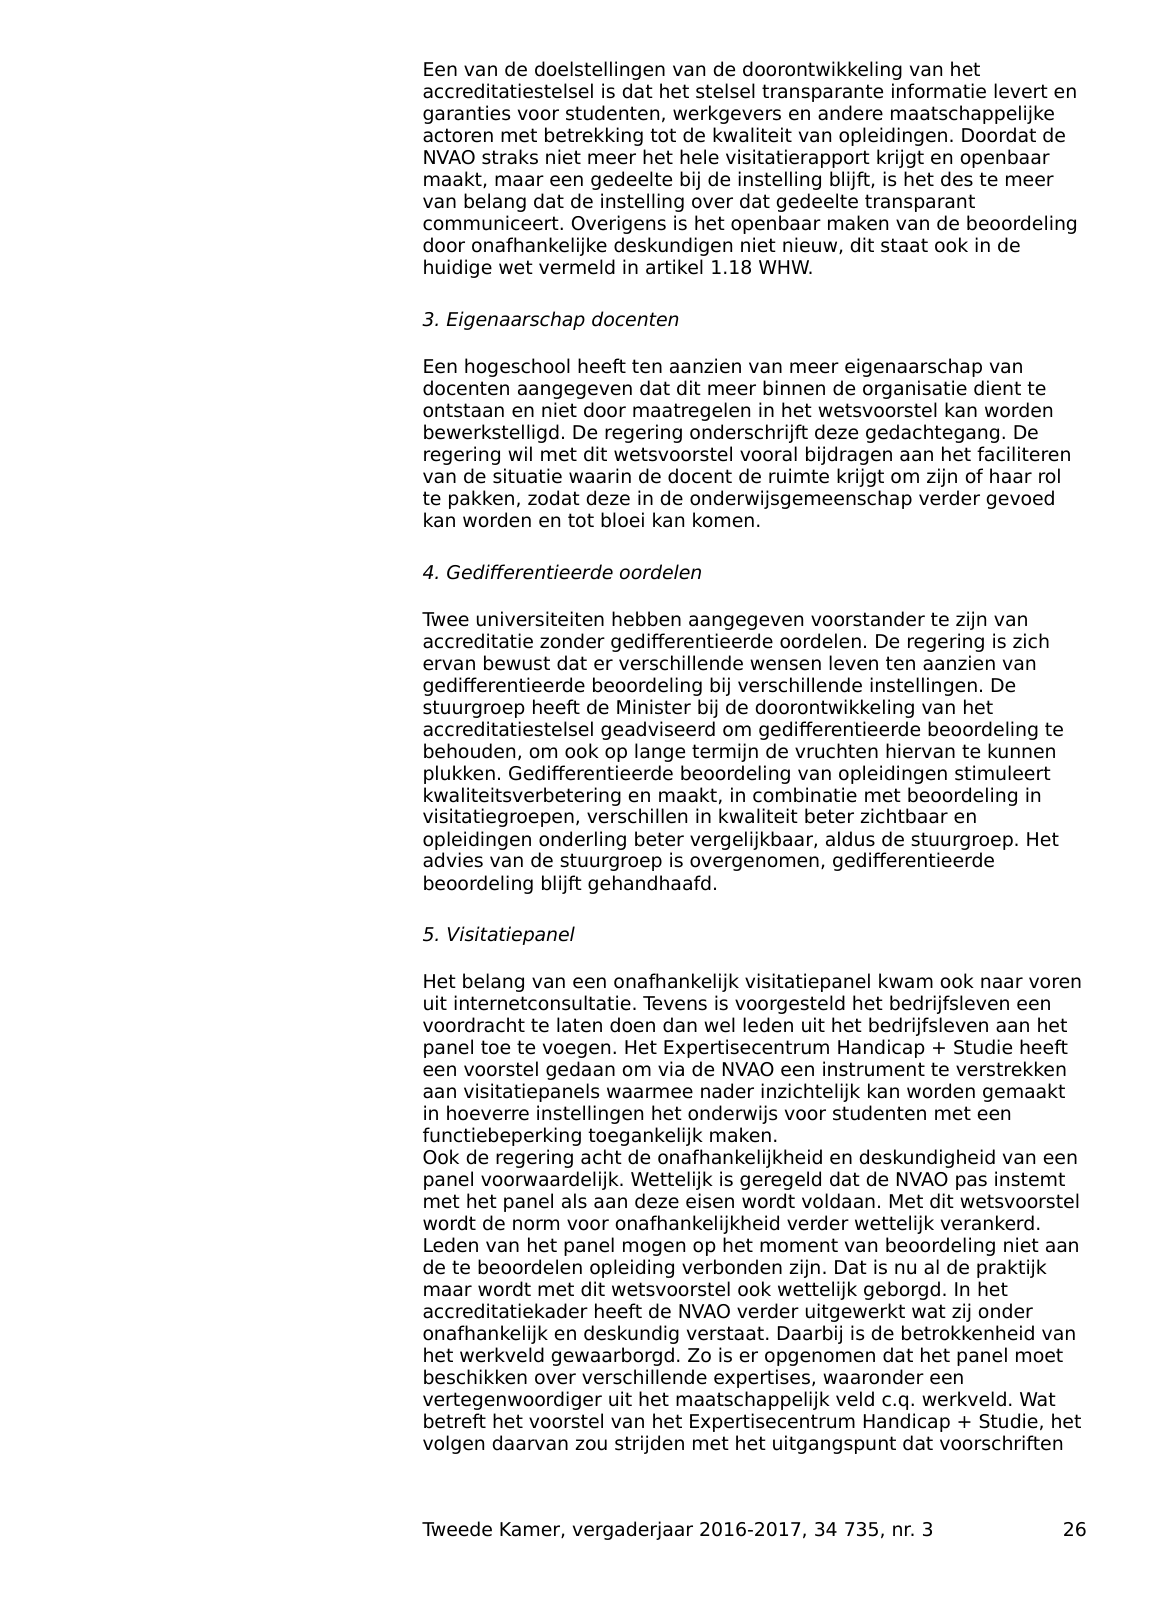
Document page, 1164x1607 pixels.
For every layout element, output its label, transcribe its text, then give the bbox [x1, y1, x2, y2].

subtitle 3. Eigenaarschap docenten [422, 309, 1087, 331]
text Ook de regering acht de onafhankelijkheid en deskundigheid van een panel voorwaardelijk. Wettelijk is geregeld dat de NVAO pas instemt met het panel als aan deze eisen wordt voldaan. Met dit wetsvoorstel wordt de norm voor onafhankelijkheid verder wettelijk verankerd. Leden van het panel mogen op het moment van beoordeling niet aan de te beoordelen opleiding verbonden zijn. Dat is nu al de praktijk maar wordt met dit wetsvoorstel ook wettelijk geborgd. In het accreditatiekader heeft de NVAO verder uitgewerkt wat zij onder onafhankelijk en deskundig verstaat. Daarbij is de betrokkenheid van het werkveld gewaarborgd. Zo is er opgenomen dat het panel moet beschikken over verschillende expertises, waaronder een vertegenwoordiger uit het maatschappelijk veld c.q. werkveld. Wat betreft het voorstel van het Expertisecentrum Handicap + Studie, het volgen daarvan zou strijden met het uitgangspunt dat voorschriften [422, 1147, 1087, 1455]
subtitle 5. Visitatiepanel [422, 924, 1087, 946]
subtitle 4. Gedifferentieerde oordelen [422, 562, 1087, 584]
text Een hogeschool heeft ten aanzien van meer eigenaarschap van docenten aangegeven dat dit meer binnen de organisatie dient te ontstaan en niet door maatregelen in het wetsvoorstel kan worden bewerkstelligd. De regering onderschrijft deze gedachtegang. De regering wil met dit wetsvoorstel vooral bijdragen aan het faciliteren van de situatie waarin de docent de ruimte krijgt om zijn of haar rol te pakken, zodat deze in de onderwijsgemeenschap verder gevoed kan worden en tot bloei kan komen. [422, 356, 1087, 532]
text Het belang van een onafhankelijk visitatiepanel kwam ook naar voren uit internetconsultatie. Tevens is voorgesteld het bedrijfsleven een voordracht te laten doen dan wel leden uit het bedrijfsleven aan het panel toe te voegen. Het Expertisecentrum Handicap + Studie heeft een voorstel gedaan om via de NVAO een instrument te verstrekken aan visitatiepanels waarmee nader inzichtelijk kan worden gemaakt in hoeverre instellingen het onderwijs voor studenten met een functiebeperking toegankelijk maken. [422, 971, 1087, 1147]
text Twee universiteiten hebben aangegeven voorstander te zijn van accreditatie zonder gedifferentieerde oordelen. De regering is zich ervan bewust dat er verschillende wensen leven ten aanzien van gedifferentieerde beoordeling bij verschillende instellingen. De stuurgroep heeft de Minister bij de doorontwikkeling van het accreditatiestelsel geadviseerd om gedifferentieerde beoordeling te behouden, om ook op lange termijn de vruchten hiervan te kunnen plukken. Gedifferentieerde beoordeling van opleidingen stimuleert kwaliteitsverbetering en maakt, in combinatie met beoordeling in visitatiegroepen, verschillen in kwaliteit beter zichtbaar en opleidingen onderling beter vergelijkbaar, aldus de stuurgroep. Het advies van de stuurgroep is overgenomen, gedifferentieerde beoordeling blijft gehandhaafd. [422, 609, 1087, 894]
text Een van de doelstellingen van de doorontwikkeling van het accreditatiestelsel is dat het stelsel transparante informatie levert en garanties voor studenten, werkgevers en andere maatschappelijke actoren met betrekking tot de kwaliteit van opleidingen. Doordat de NVAO straks niet meer het hele visitatierapport krijgt en openbaar maakt, maar een gedeelte bij de instelling blijft, is het des te meer van belang dat de instelling over dat gedeelte transparant communiceert. Overigens is het openbaar maken van de beoordeling door onafhankelijke deskundigen niet nieuw, dit staat ook in de huidige wet vermeld in artikel 1.18 WHW. [422, 59, 1087, 279]
